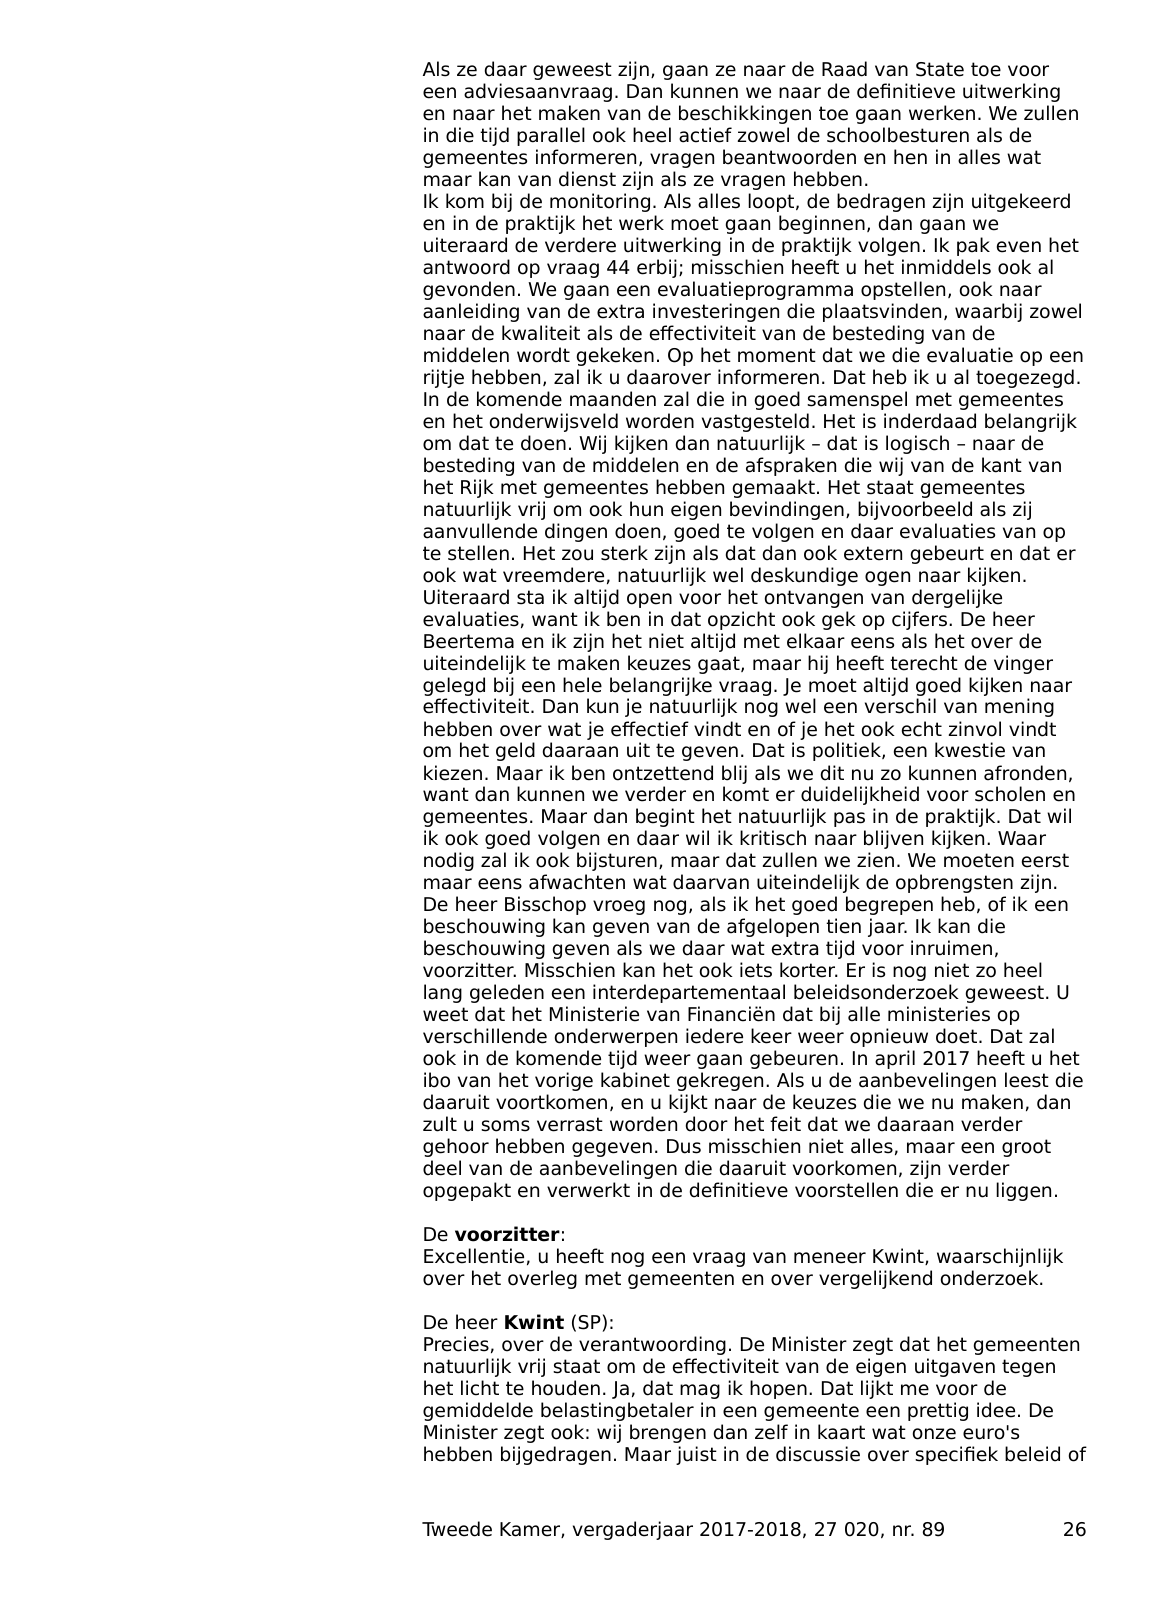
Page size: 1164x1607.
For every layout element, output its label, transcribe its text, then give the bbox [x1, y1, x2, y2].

text De heer Bisschop vroeg nog, als ik het goed begrepen heb, of ik een beschouwing kan geven van de afgelopen tien jaar. Ik kan die beschouwing geven als we daar wat extra tijd voor inruimen, voorzitter. Misschien kan het ook iets korter. Er is nog niet zo heel lang geleden een interdepartementaal beleidsonderzoek geweest. U weet dat het Ministerie van Financiën dat bij alle ministeries op verschillende onderwerpen iedere keer weer opnieuw doet. Dat zal ook in de komende tijd weer gaan gebeuren. In april 2017 heeft u het ibo van het vorige kabinet gekregen. Als u de aanbevelingen leest die daaruit voortkomen, en u kijkt naar de keuzes die we nu maken, dan zult u soms verrast worden door het feit dat we daaraan verder gehoor hebben gegeven. Dus misschien niet alles, maar een groot deel van de aanbevelingen die daaruit voorkomen, zijn verder opgepakt en verwerkt in de definitieve voorstellen die er nu liggen. [422, 894, 1087, 1202]
text Precies, over de verantwoording. De Minister zegt dat het gemeenten natuurlijk vrij staat om de effectiviteit van de eigen uitgaven tegen het licht te houden. Ja, dat mag ik hopen. Dat lijkt me voor de gemiddelde belastingbetaler in een gemeente een prettig idee. De Minister zegt ook: wij brengen dan zelf in kaart wat onze euro's hebben bijgedragen. Maar juist in de discussie over specifiek beleid of [422, 1334, 1087, 1466]
text Ik kom bij de monitoring. Als alles loopt, de bedragen zijn uitgekeerd en in de praktijk het werk moet gaan beginnen, dan gaan we uiteraard de verdere uitwerking in de praktijk volgen. Ik pak even het antwoord op vraag 44 erbij; misschien heeft u het inmiddels ook al gevonden. We gaan een evaluatieprogramma opstellen, ook naar aanleiding van de extra investeringen die plaatsvinden, waarbij zowel naar de kwaliteit als de effectiviteit van de besteding van de middelen wordt gekeken. Op het moment dat we die evaluatie op een rijtje hebben, zal ik u daarover informeren. Dat heb ik u al toegezegd. In de komende maanden zal die in goed samenspel met gemeentes en het onderwijsveld worden vastgesteld. Het is inderdaad belangrijk om dat te doen. Wij kijken dan natuurlijk – dat is logisch – naar de besteding van de middelen en de afspraken die wij van de kant van het Rijk met gemeentes hebben gemaakt. Het staat gemeentes natuurlijk vrij om ook hun eigen bevindingen, bijvoorbeeld als zij aanvullende dingen doen, goed te volgen en daar evaluaties van op te stellen. Het zou sterk zijn als dat dan ook extern gebeurt en dat er ook wat vreemdere, natuurlijk wel deskundige ogen naar kijken. Uiteraard sta ik altijd open voor het ontvangen van dergelijke evaluaties, want ik ben in dat opzicht ook gek op cijfers. De heer Beertema en ik zijn het niet altijd met elkaar eens als het over de uiteindelijk te maken keuzes gaat, maar hij heeft terecht de vinger gelegd bij een hele belangrijke vraag. Je moet altijd goed kijken naar effectiviteit. Dan kun je natuurlijk nog wel een verschil van mening hebben over wat je effectief vindt en of je het ook echt zinvol vindt om het geld daaraan uit te geven. Dat is politiek, een kwestie van kiezen. Maar ik ben ontzettend blij als we dit nu zo kunnen afronden, want dan kunnen we verder en komt er duidelijkheid voor scholen en gemeentes. Maar dan begint het natuurlijk pas in de praktijk. Dat wil ik ook goed volgen en daar wil ik kritisch naar blijven kijken. Waar nodig zal ik ook bijsturen, maar dat zullen we zien. We moeten eerst maar eens afwachten wat daarvan uiteindelijk de opbrengsten zijn. [422, 191, 1087, 894]
text De voorzitter: [422, 1224, 1087, 1246]
text Als ze daar geweest zijn, gaan ze naar de Raad van State toe voor een adviesaanvraag. Dan kunnen we naar de definitieve uitwerking en naar het maken van de beschikkingen toe gaan werken. We zullen in die tijd parallel ook heel actief zowel de schoolbesturen als de gemeentes informeren, vragen beantwoorden en hen in alles wat maar kan van dienst zijn als ze vragen hebben. [422, 59, 1087, 191]
text De heer Kwint (SP): [422, 1312, 1087, 1334]
text Excellentie, u heeft nog een vraag van meneer Kwint, waarschijnlijk over het overleg met gemeenten en over vergelijkend onderzoek. [422, 1246, 1087, 1290]
